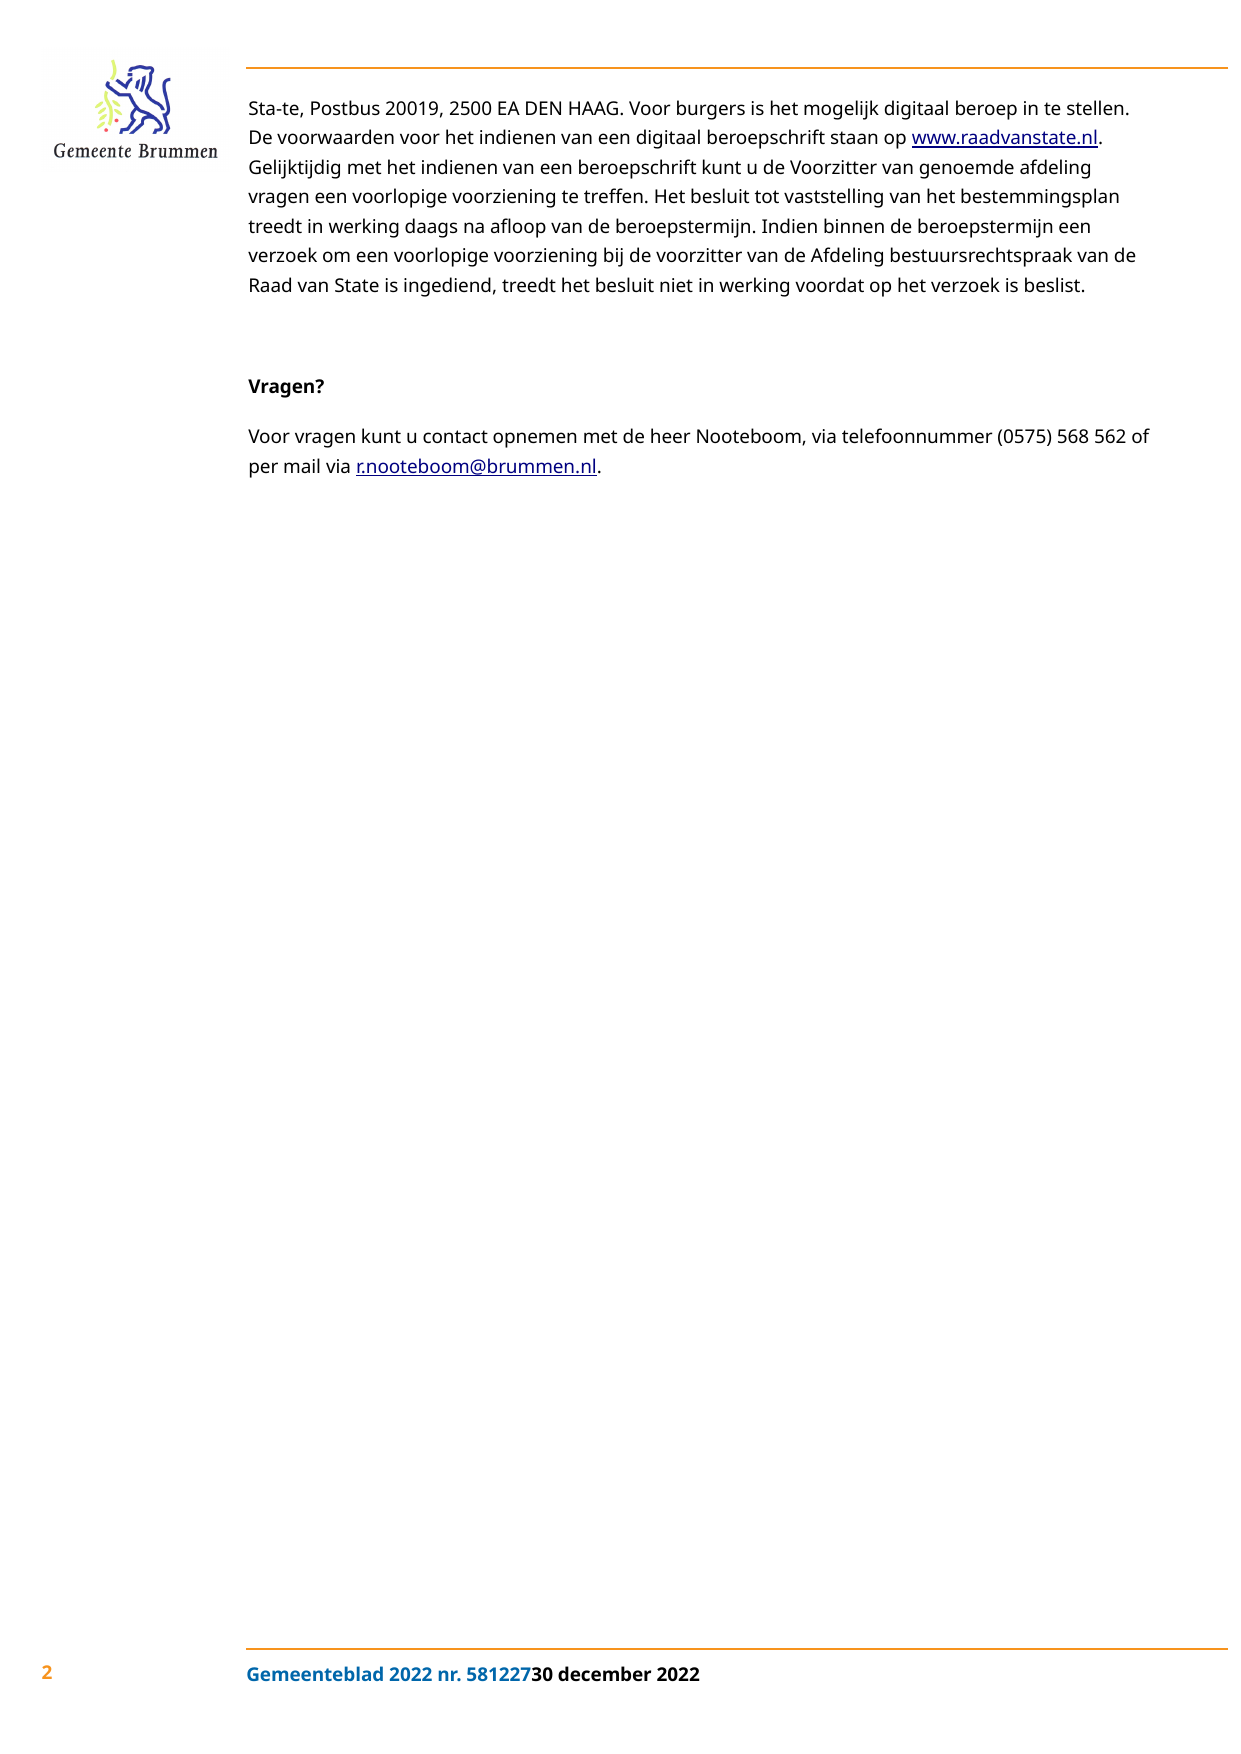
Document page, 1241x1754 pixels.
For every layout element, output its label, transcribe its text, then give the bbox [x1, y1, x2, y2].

text Vragen? [248, 373, 1152, 399]
text Voor vragen kunt u contact opnemen met de heer Nooteboom, via telefoonnummer (0575) 568 562 of per mail via r.nooteboom@brummen.nl. [248, 423, 1152, 479]
text Sta-te, Postbus 20019, 2500 EA DEN HAAG. Voor burgers is het mogelijk digitaal beroep in te stellen. De voorwaarden voor het indienen van een digitaal beroepschrift staan op www.raadvanstate.nl. Gelijktijdig met het indienen van een beroepschrift kunt u de Voorzitter van genoemde afdeling vragen een voorlopige voorziening te treffen. Het besluit tot vaststelling van het bestemmingsplan treedt in werking daags na afloop van de beroepstermijn. Indien binnen de beroepstermijn een verzoek om een voorlopige voorziening bij de voorzitter van de Afdeling bestuursrechtspraak van de Raad van State is ingediend, treedt het besluit niet in werking voordat op het verzoek is beslist. [248, 95, 1152, 298]
picture [41, 47, 231, 172]
